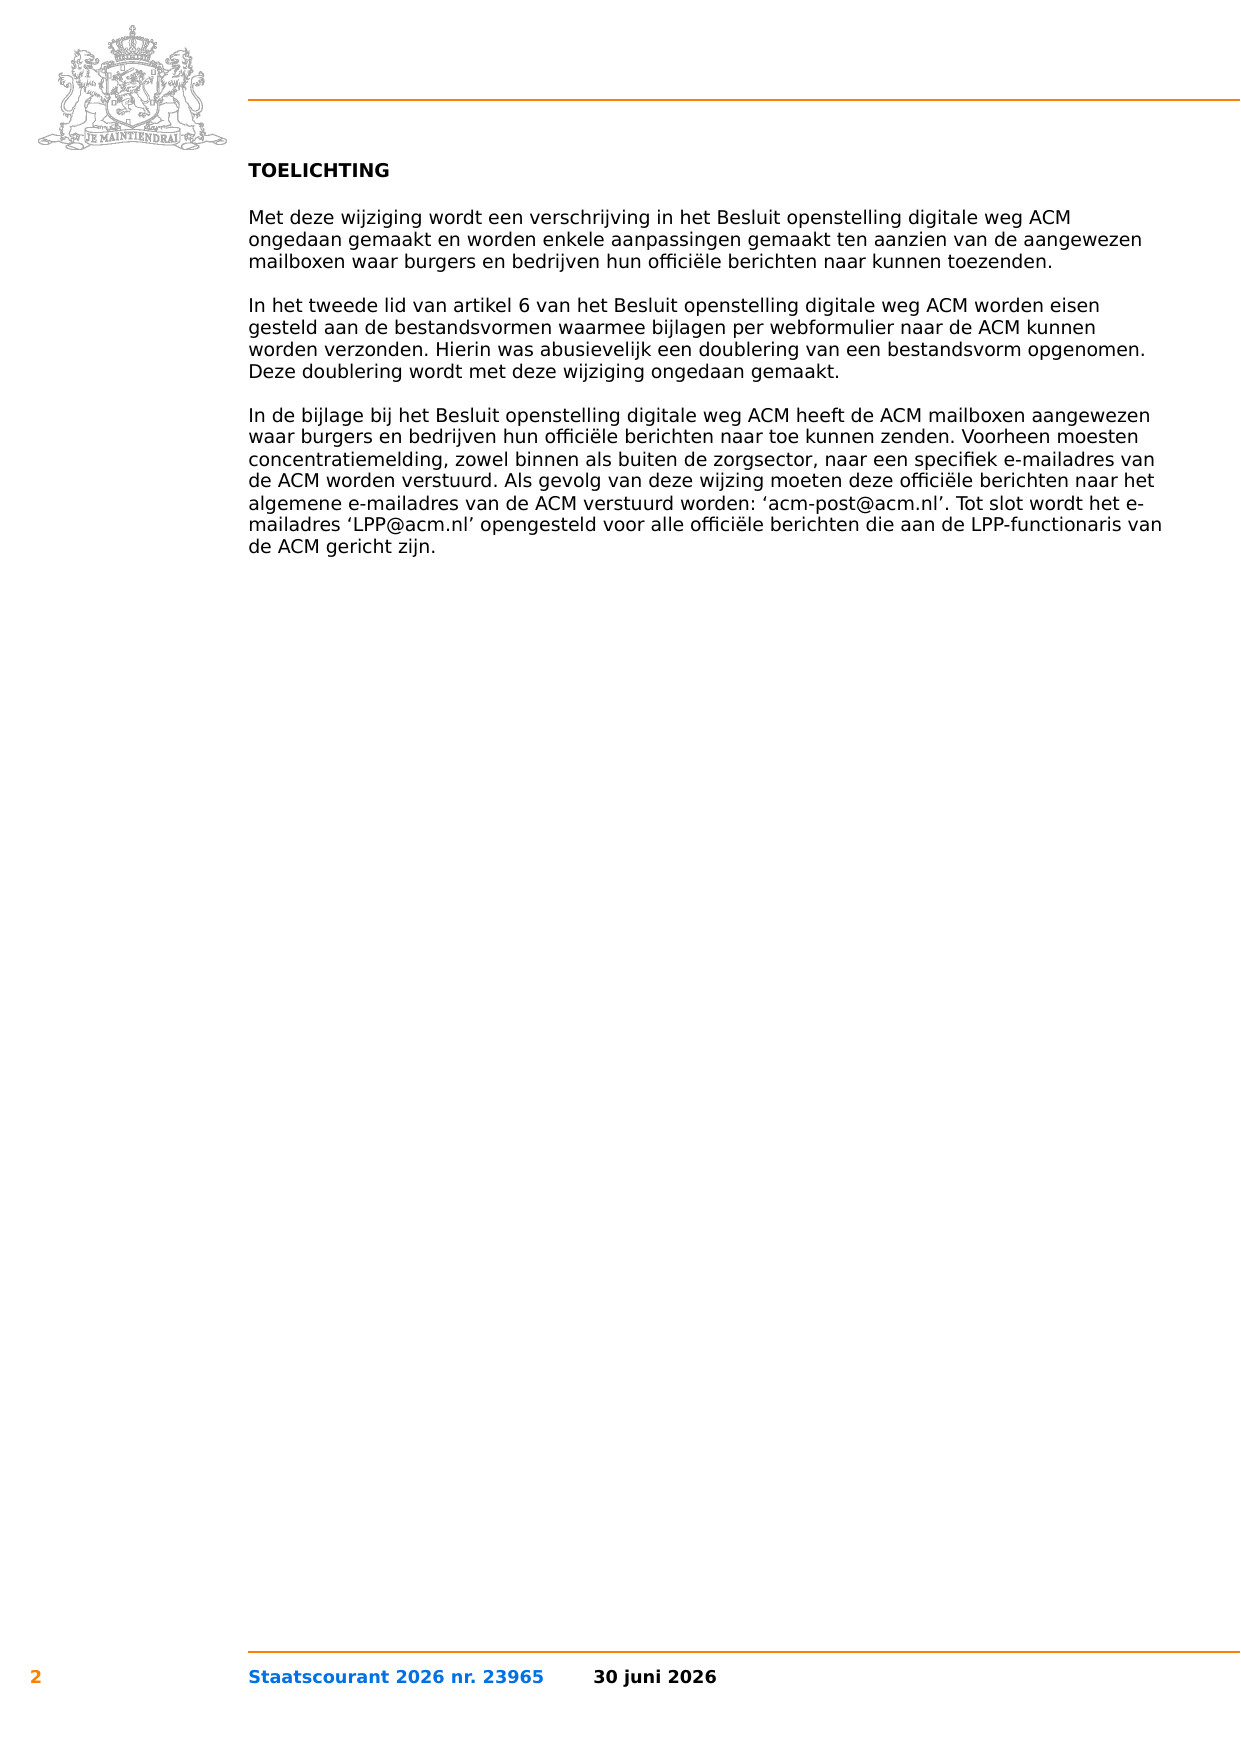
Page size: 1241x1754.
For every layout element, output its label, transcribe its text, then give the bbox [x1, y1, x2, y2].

text In het tweede lid van artikel 6 van het Besluit openstelling digitale weg ACM worden eisen gesteld aan de bestandsvormen waarmee bijlagen per webformulier naar de ACM kunnen worden verzonden. Hierin was abusievelijk een doublering van een bestandsvorm opgenomen. Deze doublering wordt met deze wijziging ongedaan gemaakt. [248, 295, 1163, 383]
subtitle TOELICHTING [248, 160, 1163, 182]
text Met deze wijziging wordt een verschrijving in het Besluit openstelling digitale weg ACM ongedaan gemaakt en worden enkele aanpassingen gemaakt ten aanzien van de aangewezen mailboxen waar burgers en bedrijven hun officiële berichten naar kunnen toezenden. [248, 207, 1163, 273]
text In de bijlage bij het Besluit openstelling digitale weg ACM heeft de ACM mailboxen aangewezen waar burgers en bedrijven hun officiële berichten naar toe kunnen zenden. Voorheen moesten concentratiemelding, zowel binnen als buiten de zorgsector, naar een specifiek e-mailadres van de ACM worden verstuurd. Als gevolg van deze wijzing moeten deze officiële berichten naar het algemene e-mailadres van de ACM verstuurd worden: ‘acm-post@acm.nl’. Tot slot wordt het e-mailadres ‘LPP@acm.nl’ opengesteld voor alle officiële berichten die aan de LPP-functionaris van de ACM gericht zijn. [248, 404, 1163, 558]
picture [38, 25, 227, 150]
